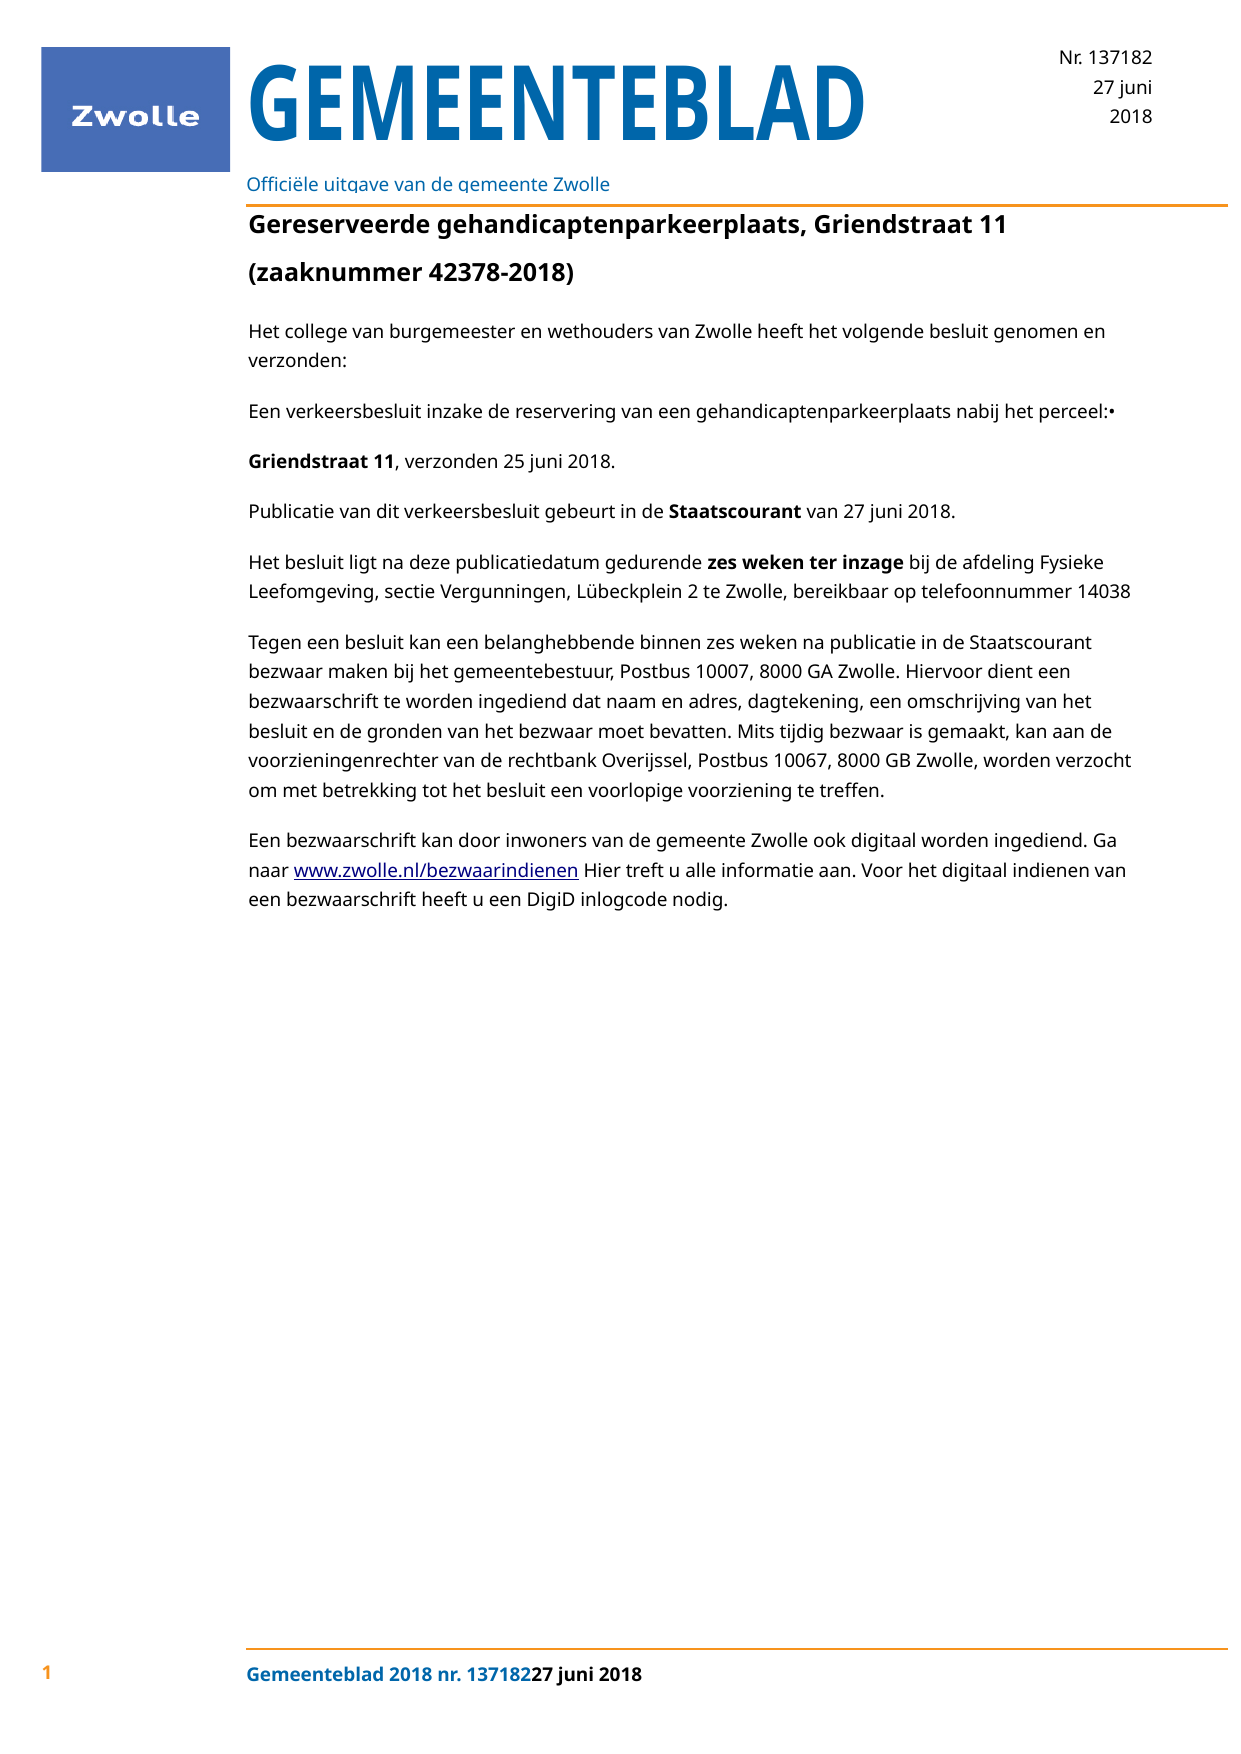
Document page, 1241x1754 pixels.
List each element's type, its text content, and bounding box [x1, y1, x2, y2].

text Een verkeersbesluit inzake de reservering van een gehandicaptenparkeerplaats nabij het perceel:• [248, 398, 1152, 424]
text Publicatie van dit verkeersbesluit gebeurt in de Staatscourant van 27 juni 2018. [248, 499, 1152, 524]
text Het college van burgemeester en wethouders van Zwolle heeft het volgende besluit genomen en verzonden: [248, 318, 1152, 373]
text Griendstraat 11, verzonden 25 juni 2018. [248, 448, 1152, 474]
text Tegen een besluit kan een belanghebbende binnen zes weken na publicatie in de Staatscourant bezwaar maken bij het gemeentebestuur, Postbus 10007, 8000 GA Zwolle. Hiervoor dient een bezwaarschrift te worden ingediend dat naam en adres, dagtekening, een omschrijving van het besluit en de gronden van het bezwaar moet bevatten. Mits tijdig bezwaar is gemaakt, kan aan de voorzieningenrechter van de rechtbank Overijssel, Postbus 10067, 8000 GB Zwolle, worden verzocht om met betrekking tot het besluit een voorlopige voorziening te treffen. [248, 629, 1152, 803]
picture [41, 47, 231, 172]
text Een bezwaarschrift kan door inwoners van de gemeente Zwolle ook digitaal worden ingediend. Ga naar www.zwolle.nl/bezwaarindienen Hier treft u alle informatie aan. Voor het digitaal indienen van een bezwaarschrift heeft u een DigiD inlogcode nodig. [248, 827, 1152, 912]
text Gereserveerde gehandicaptenparkeerplaats, Griendstraat 11 (zaaknummer 42378-2018) [248, 207, 1152, 288]
text Het besluit ligt na deze publicatiedatum gedurende zes weken ter inzage bij de afdeling Fysieke Leefomgeving, sectie Vergunningen, Lübeckplein 2 te Zwolle, bereikbaar op telefoonnummer 14038 [248, 549, 1152, 604]
